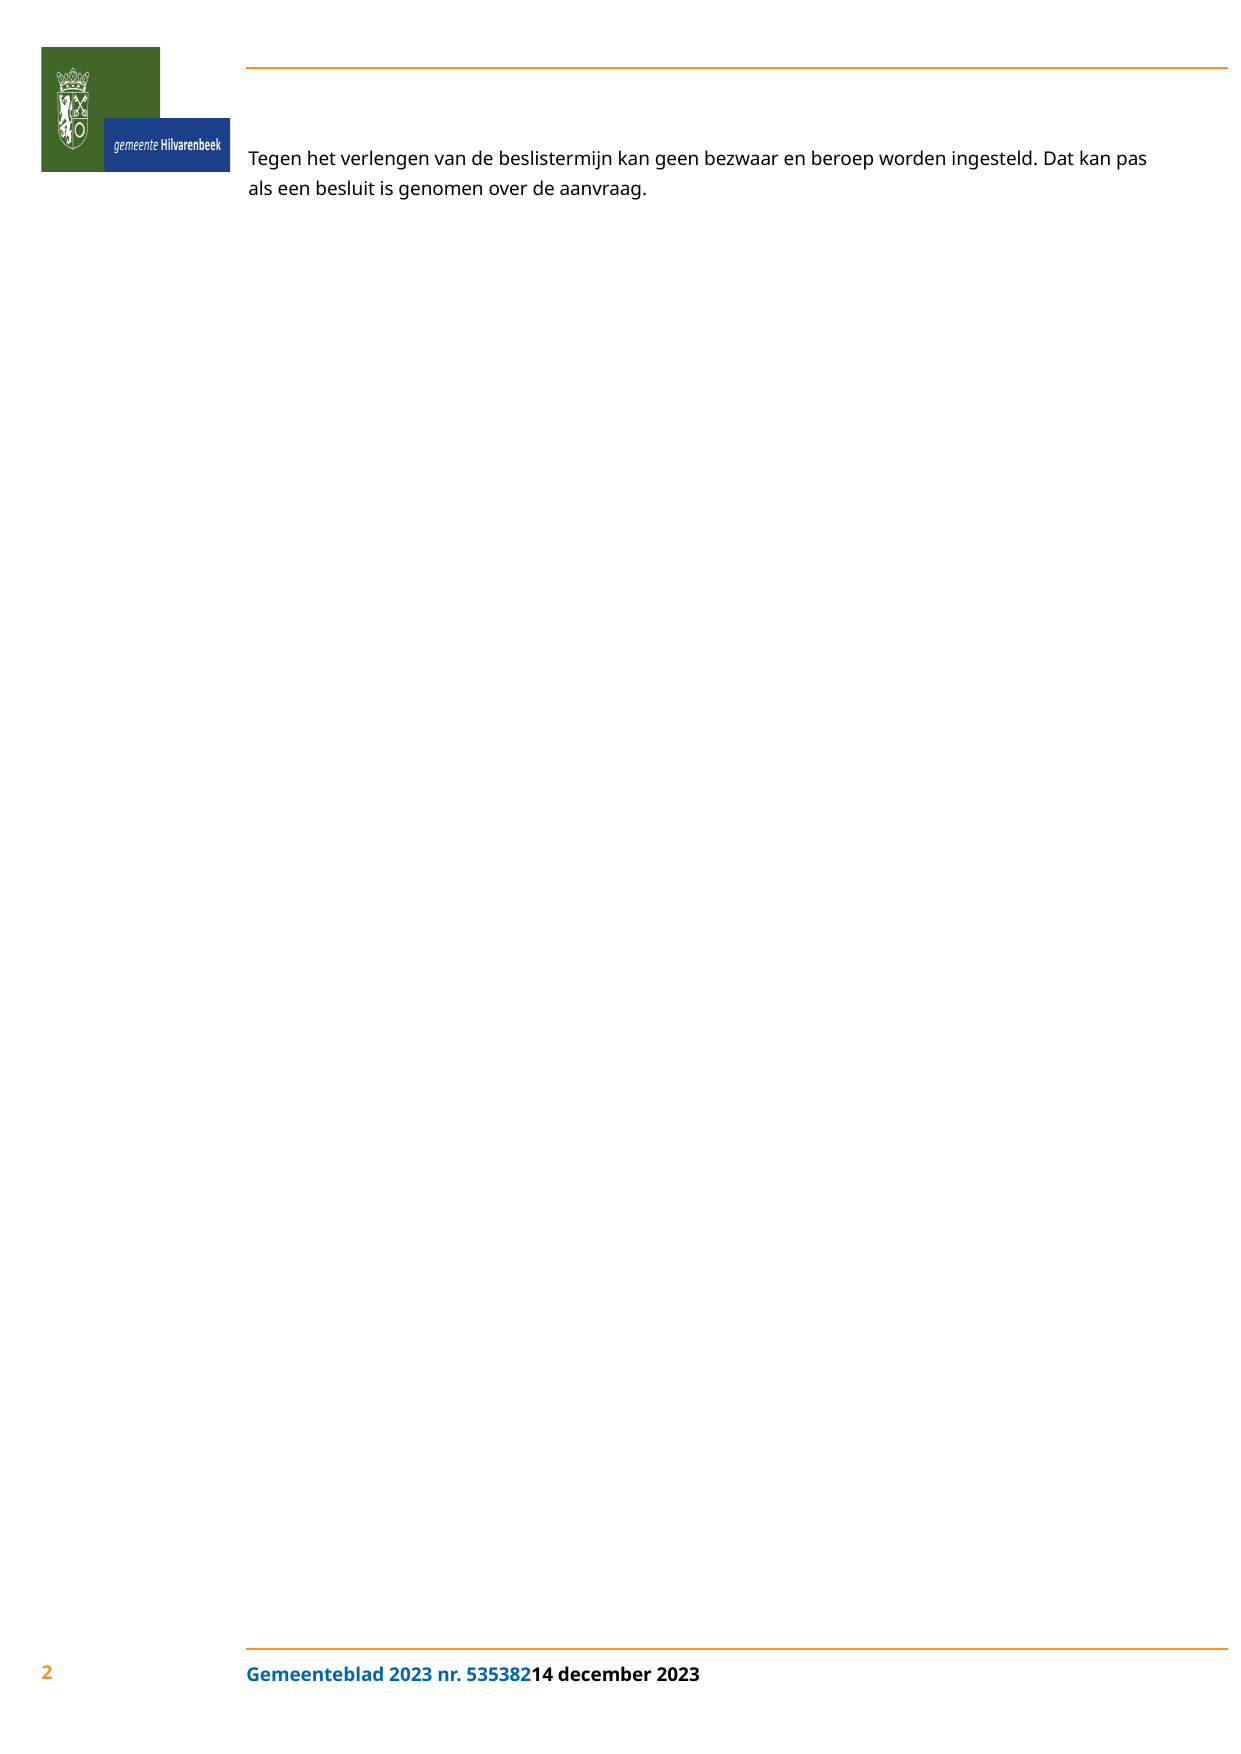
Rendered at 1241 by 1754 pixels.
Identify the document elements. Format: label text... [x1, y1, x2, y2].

text Tegen het verlengen van de beslistermijn kan geen bezwaar en beroep worden ingesteld. Dat kan pas als een besluit is genomen over de aanvraag. [248, 145, 1152, 201]
picture [41, 47, 231, 172]
